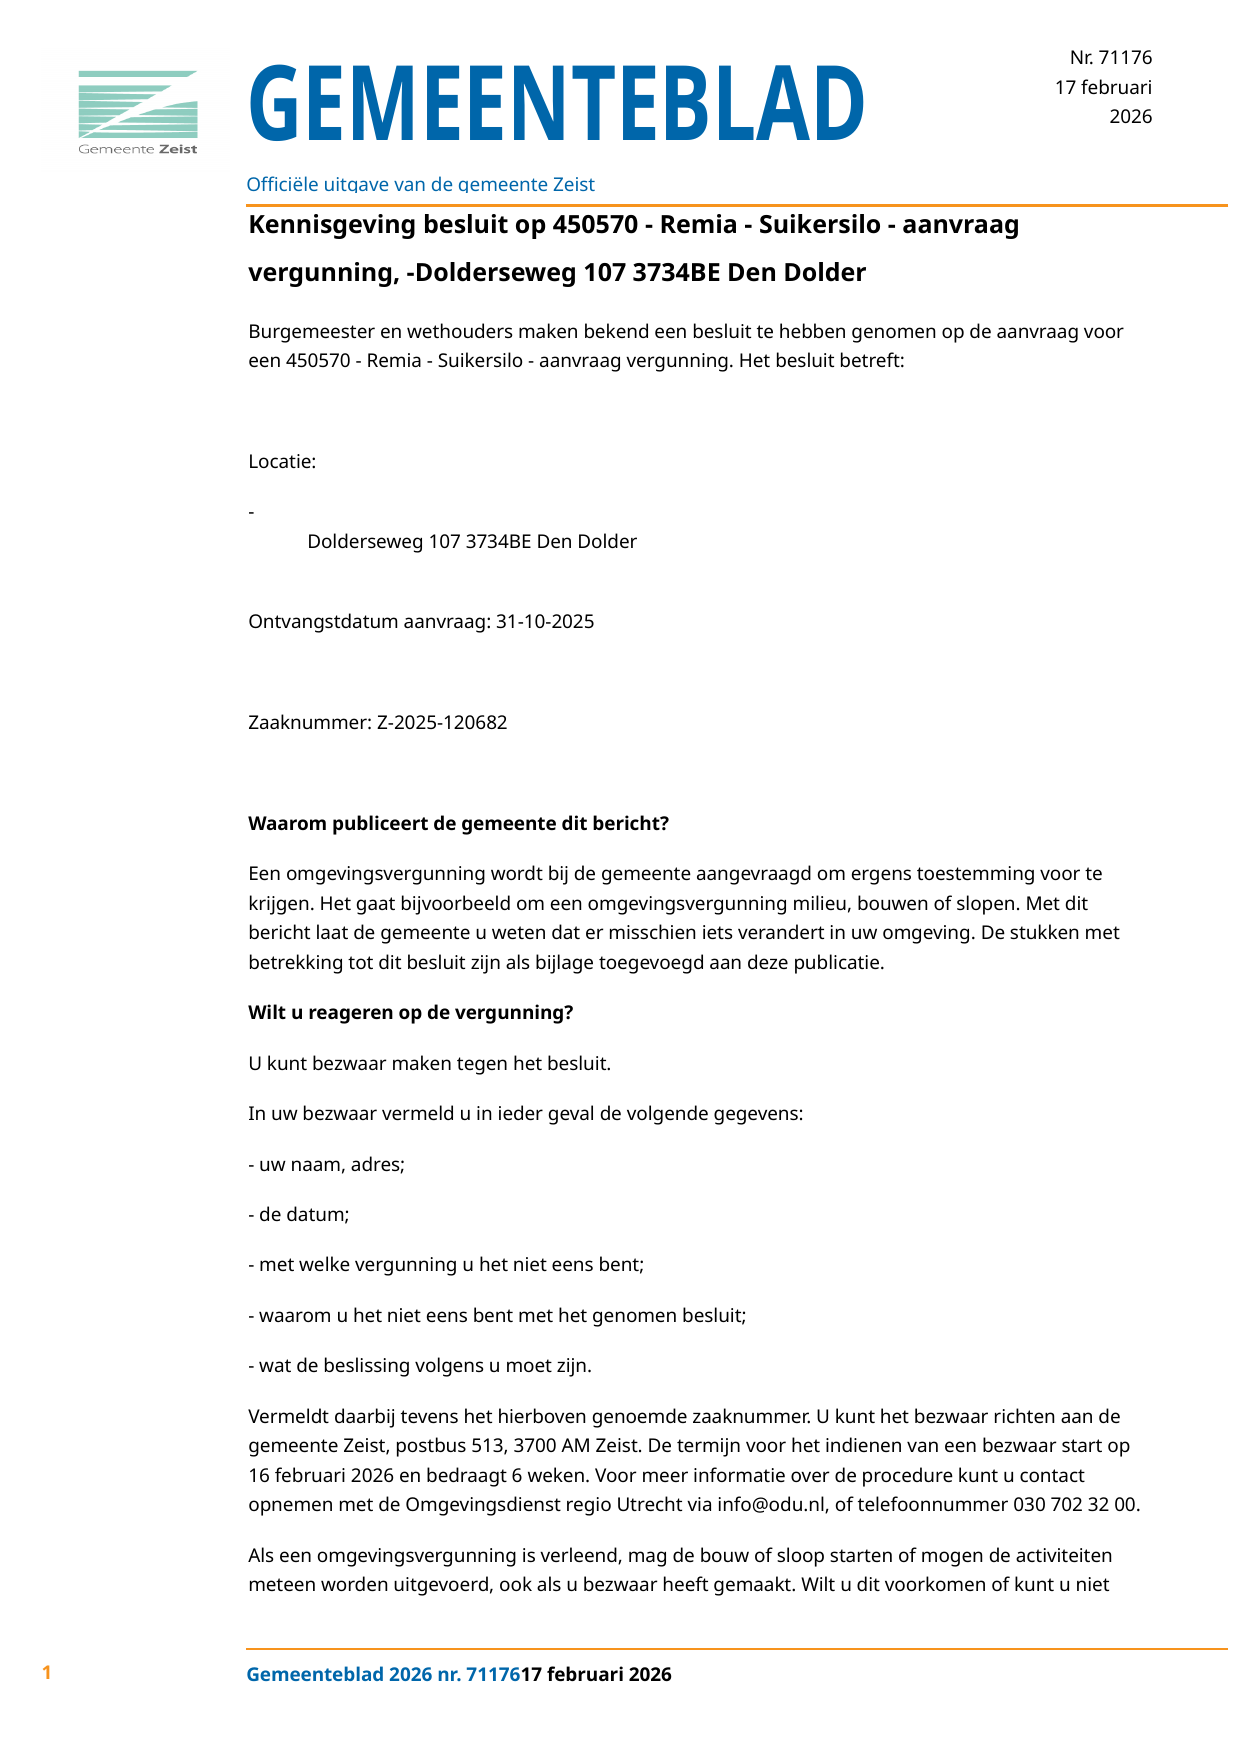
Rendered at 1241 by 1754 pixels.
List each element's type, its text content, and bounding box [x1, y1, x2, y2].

text Als een omgevingsvergunning is verleend, mag de bouw of sloop starten of mogen de activiteiten meteen worden uitgevoerd, ook als u bezwaar heeft gemaakt. Wilt u dit voorkomen of kunt u niet [248, 1542, 1152, 1597]
text Locatie: [248, 448, 1152, 474]
text Burgemeester en wethouders maken bekend een besluit te hebben genomen op de aanvraag voor een 450570 - Remia - Suikersilo - aanvraag vergunning. Het besluit betreft: [248, 318, 1152, 373]
text Waarom publiceert de gemeente dit bericht? [248, 810, 1152, 836]
text Vermeldt daarbij tevens het hierboven genoemde zaaknummer. U kunt het bezwaar richten aan de gemeente Zeist, postbus 513, 3700 AM Zeist. De termijn voor het indienen van een bezwaar start op 16 februari 2026 en bedraagt 6 weken. Voor meer informatie over de procedure kunt u contact opnemen met de Omgevingsdienst regio Utrecht via info@odu.nl, of telefoonnummer 030 702 32 00. [248, 1403, 1152, 1517]
text - wat de beslissing volgens u moet zijn. [248, 1352, 1152, 1378]
picture [41, 47, 231, 172]
text U kunt bezwaar maken tegen het besluit. [248, 1050, 1152, 1076]
list Dolderseweg 107 3734BE Den Dolder [248, 528, 1152, 554]
text Kennisgeving besluit op 450570 - Remia - Suikersilo - aanvraag vergunning, -Dolderseweg 107 3734BE Den Dolder [248, 207, 1152, 288]
text In uw bezwaar vermeld u in ieder geval de volgende gegevens: [248, 1100, 1152, 1126]
text - uw naam, adres; [248, 1151, 1152, 1177]
text Zaaknummer: Z-2025-120682 [248, 709, 1152, 735]
text Wilt u reageren op de vergunning? [248, 999, 1152, 1025]
text - met welke vergunning u het niet eens bent; [248, 1252, 1152, 1277]
text - waarom u het niet eens bent met het genomen besluit; [248, 1302, 1152, 1328]
text Ontvangstdatum aanvraag: 31-10-2025 [248, 608, 1152, 634]
text - de datum; [248, 1201, 1152, 1227]
text Een omgevingsvergunning wordt bij de gemeente aangevraagd om ergens toestemming voor te krijgen. Het gaat bijvoorbeeld om een omgevingsvergunning milieu, bouwen of slopen. Met dit bericht laat de gemeente u weten dat er misschien iets verandert in uw omgeving. De stukken met betrekking tot dit besluit zijn als bijlage toegevoegd aan deze publicatie. [248, 860, 1152, 975]
